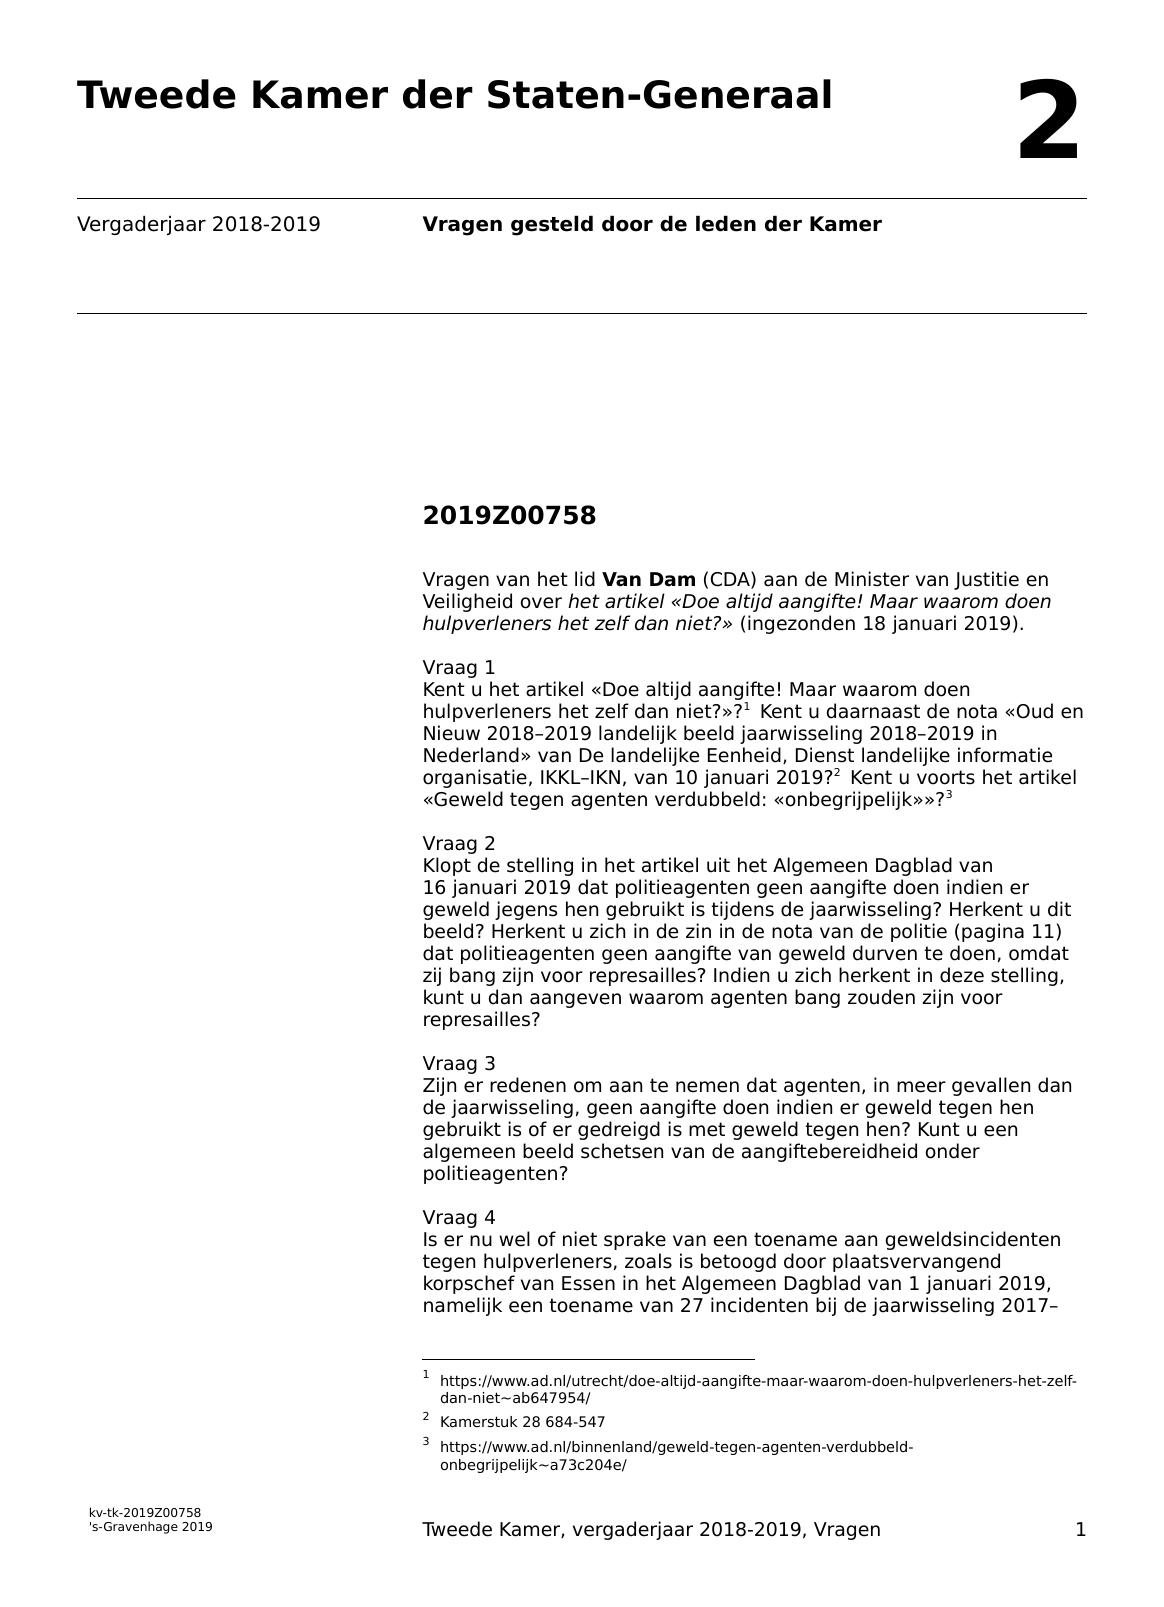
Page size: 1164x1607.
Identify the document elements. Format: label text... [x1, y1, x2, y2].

text Vraag 4 [422, 1207, 1087, 1229]
text https://www.ad.nl/binnenland/geweld-tegen-agenten-verdubbeld-onbegrijpelijk~a73c204e/ [422, 1435, 1087, 1474]
text 's-Gravenhage 2019 [88, 1520, 323, 1534]
text Is er nu wel of niet sprake van een toename aan geweldsincidenten tegen hulpverleners, zoals is betoogd door plaatsvervangend korpschef van Essen in het Algemeen Dagblad van 1 januari 2019, namelijk een toename van 27 incidenten bij de jaarwisseling 2017– [422, 1229, 1087, 1317]
text Vraag 1 [422, 657, 1087, 679]
table_cell Vergaderjaar 2018-2019 [77, 199, 422, 313]
table_header 2 [886, 59, 1087, 198]
text Klopt de stelling in het artikel uit het Algemeen Dagblad van 16 januari 2019 dat politieagenten geen aangifte doen indien er geweld jegens hen gebruikt is tijdens de jaarwisseling? Herkent u dit beeld? Herkent u zich in de zin in de nota van de politie (pagina 11) dat politieagenten geen aangifte van geweld durven te doen, omdat zij bang zijn voor represailles? Indien u zich herkent in deze stelling, kunt u dan aangeven waarom agenten bang zouden zijn voor represailles? [422, 855, 1087, 1031]
text Kent u het artikel «Doe altijd aangifte! Maar waarom doen hulpverleners het zelf dan niet?»? Kent u daarnaast de nota «Oud en Nieuw 2018–2019 landelijk beeld jaarwisseling 2018–2019 in Nederland» van De landelijke Eenheid, Dienst landelijke informatie organisatie, IKKL–IKN, van 10 januari 2019? Kent u voorts het artikel «Geweld tegen agenten verdubbeld: «onbegrijpelijk»»? [422, 679, 1087, 811]
text 2019Z00758 [422, 501, 1087, 531]
text https://www.ad.nl/utrecht/doe-altijd-aangifte-maar-waarom-doen-hulpverleners-het-zelf-dan-niet~ab647954/ [422, 1368, 1087, 1407]
text Vragen van het lid Van Dam (CDA) aan de Minister van Justitie en Veiligheid over het artikel «Doe altijd aangifte! Maar waarom doen hulpverleners het zelf dan niet?» (ingezonden 18 januari 2019). [422, 569, 1087, 635]
text Zijn er redenen om aan te nemen dat agenten, in meer gevallen dan de jaarwisseling, geen aangifte doen indien er geweld tegen hen gebruikt is of er gedreigd is met geweld tegen hen? Kunt u een algemeen beeld schetsen van de aangiftebereidheid onder politieagenten? [422, 1075, 1087, 1185]
text kv-tk-2019Z00758 [88, 1506, 323, 1520]
text Kamerstuk 28 684-547 [422, 1410, 1087, 1432]
table_cell Vragen gesteld door de leden der Kamer [422, 199, 1087, 313]
text Vraag 2 [422, 833, 1087, 855]
table_header Tweede Kamer der Staten-Generaal [77, 59, 886, 198]
text Vraag 3 [422, 1053, 1087, 1075]
